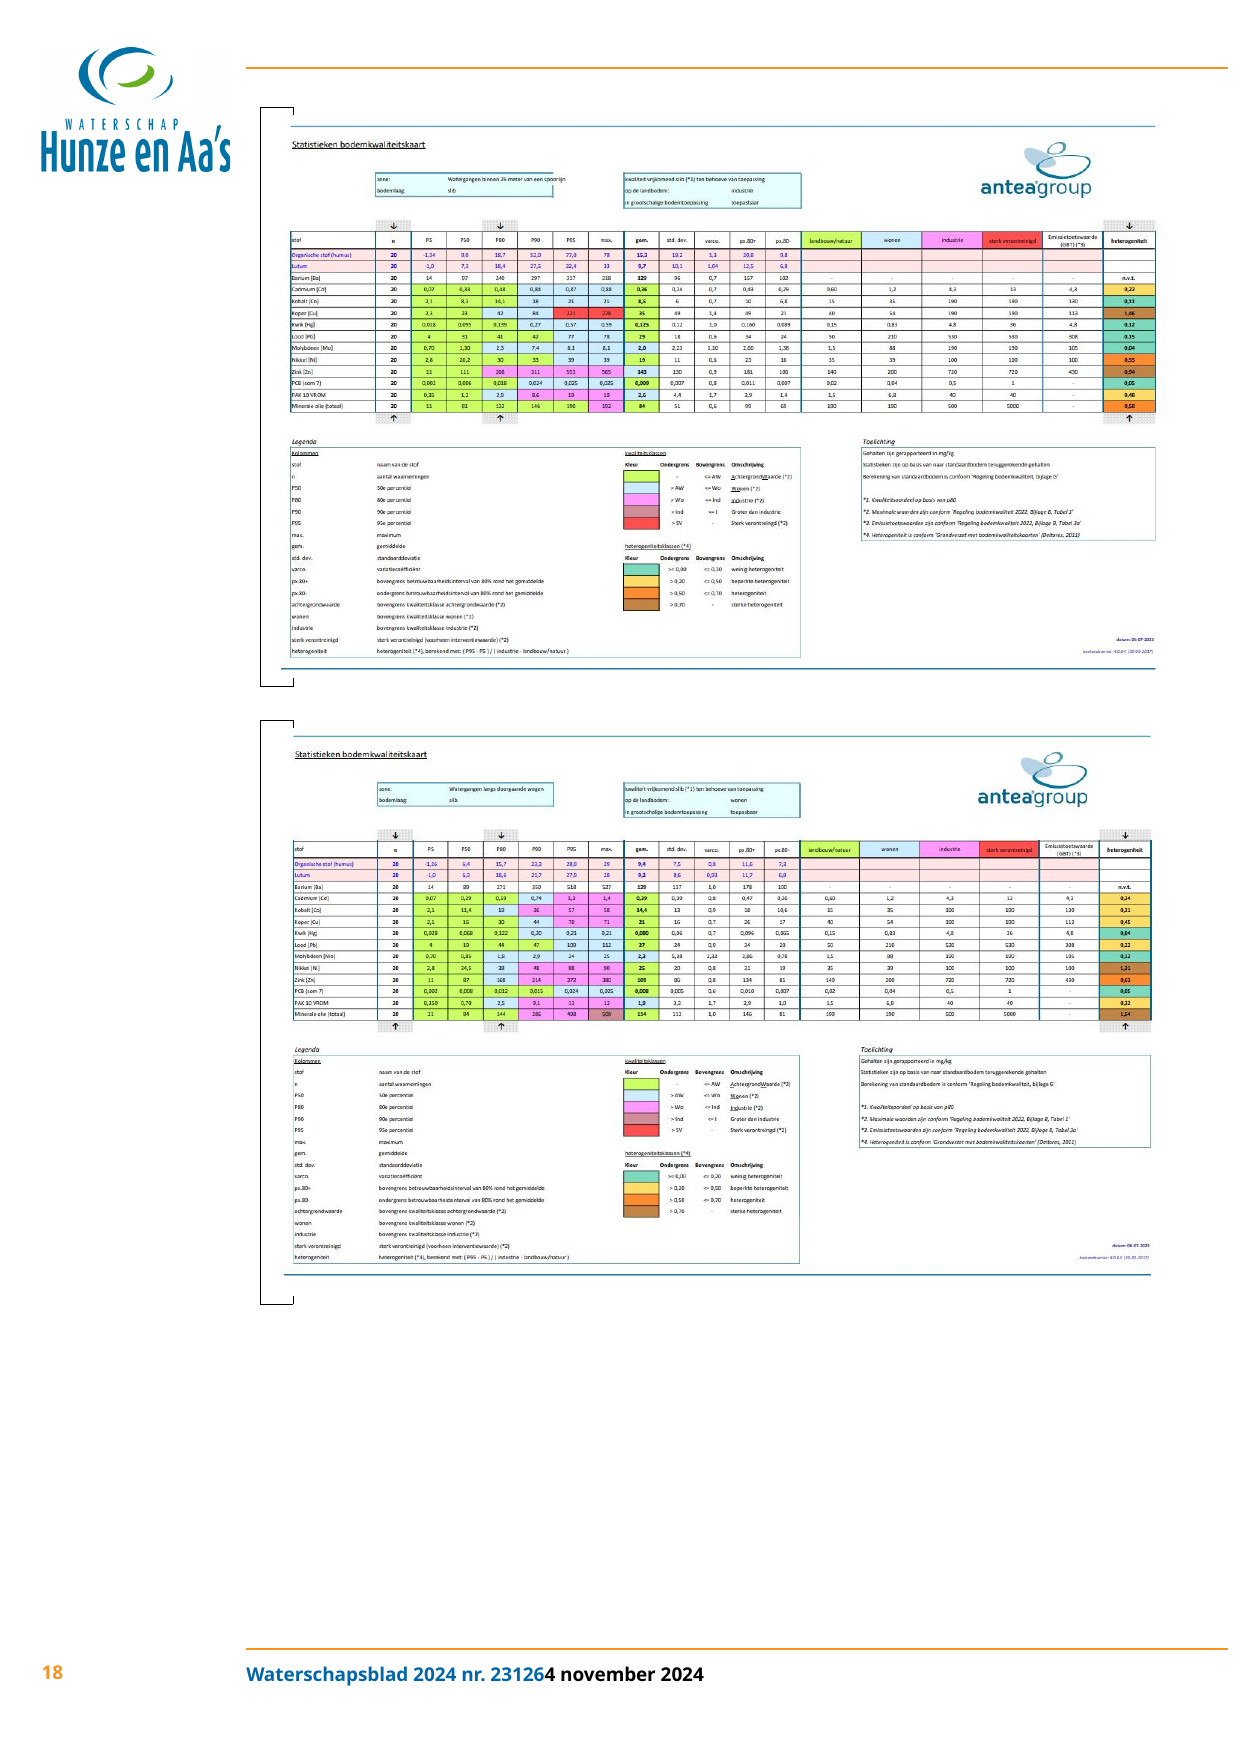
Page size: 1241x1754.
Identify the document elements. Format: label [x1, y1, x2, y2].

picture [268, 115, 1173, 678]
picture [183, 163, 191, 172]
picture [226, 145, 231, 156]
picture [268, 728, 1173, 1296]
picture [47, 154, 51, 172]
picture [41, 47, 231, 172]
